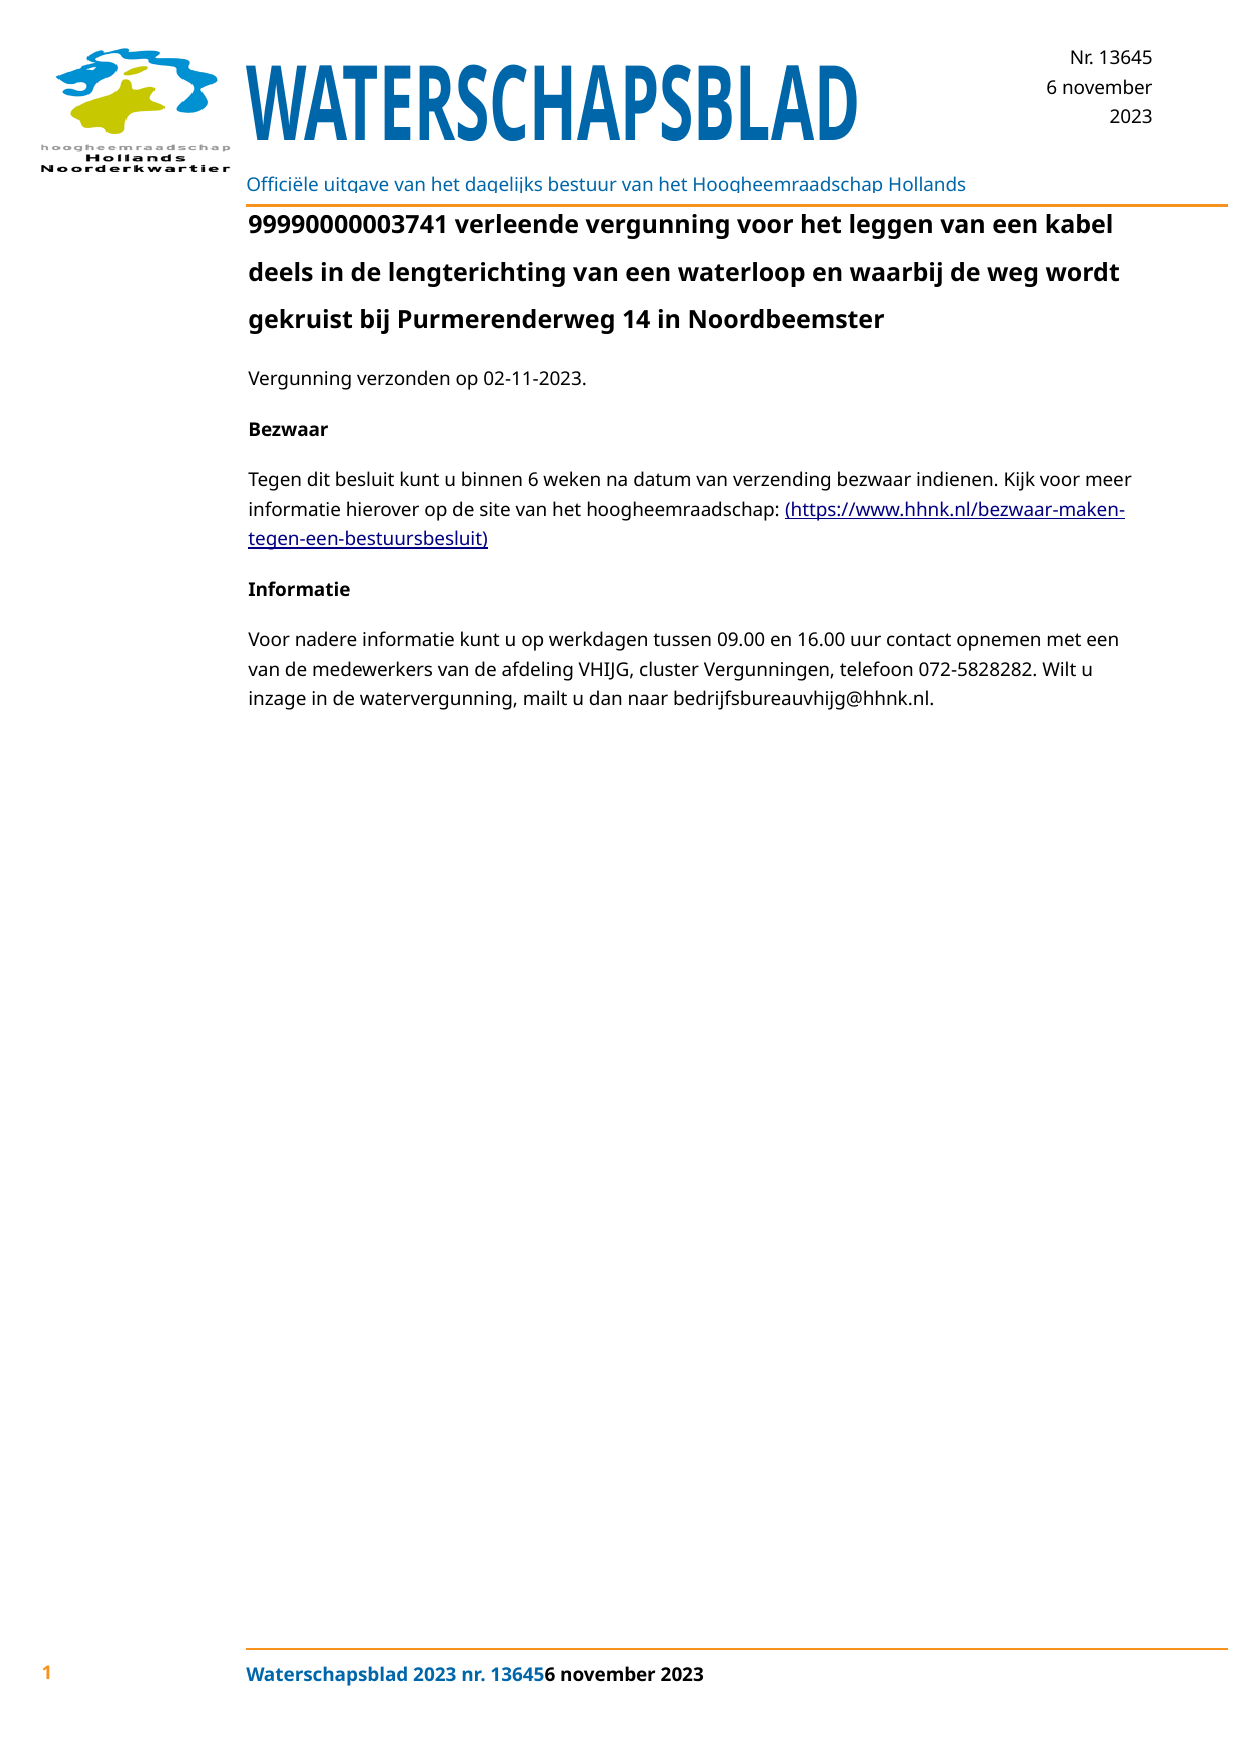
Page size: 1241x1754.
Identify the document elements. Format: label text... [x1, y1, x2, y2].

text Informatie [248, 576, 1152, 602]
text 99990000003741 verleende vergunning voor het leggen van een kabel deels in de lengterichting van een waterloop en waarbij de weg wordt gekruist bij Purmerenderweg 14 in Noordbeemster [248, 207, 1152, 336]
text Tegen dit besluit kunt u binnen 6 weken na datum van verzending bezwaar indienen. Kijk voor meer informatie hierover op de site van het hoogheemraadschap: (https://www.hhnk.nl/bezwaar-maken-tegen-een-bestuursbesluit) [248, 466, 1152, 551]
text Vergunning verzonden op 02-11-2023. [248, 366, 1152, 391]
text Bezwaar [248, 416, 1152, 442]
picture [41, 47, 231, 172]
text Voor nadere informatie kunt u op werkdagen tussen 09.00 en 16.00 uur contact opnemen met een van de medewerkers van de afdeling VHIJG, cluster Vergunningen, telefoon 072-5828282. Wilt u inzage in de watervergunning, mailt u dan naar bedrijfsbureauvhijg@hhnk.nl. [248, 626, 1152, 711]
